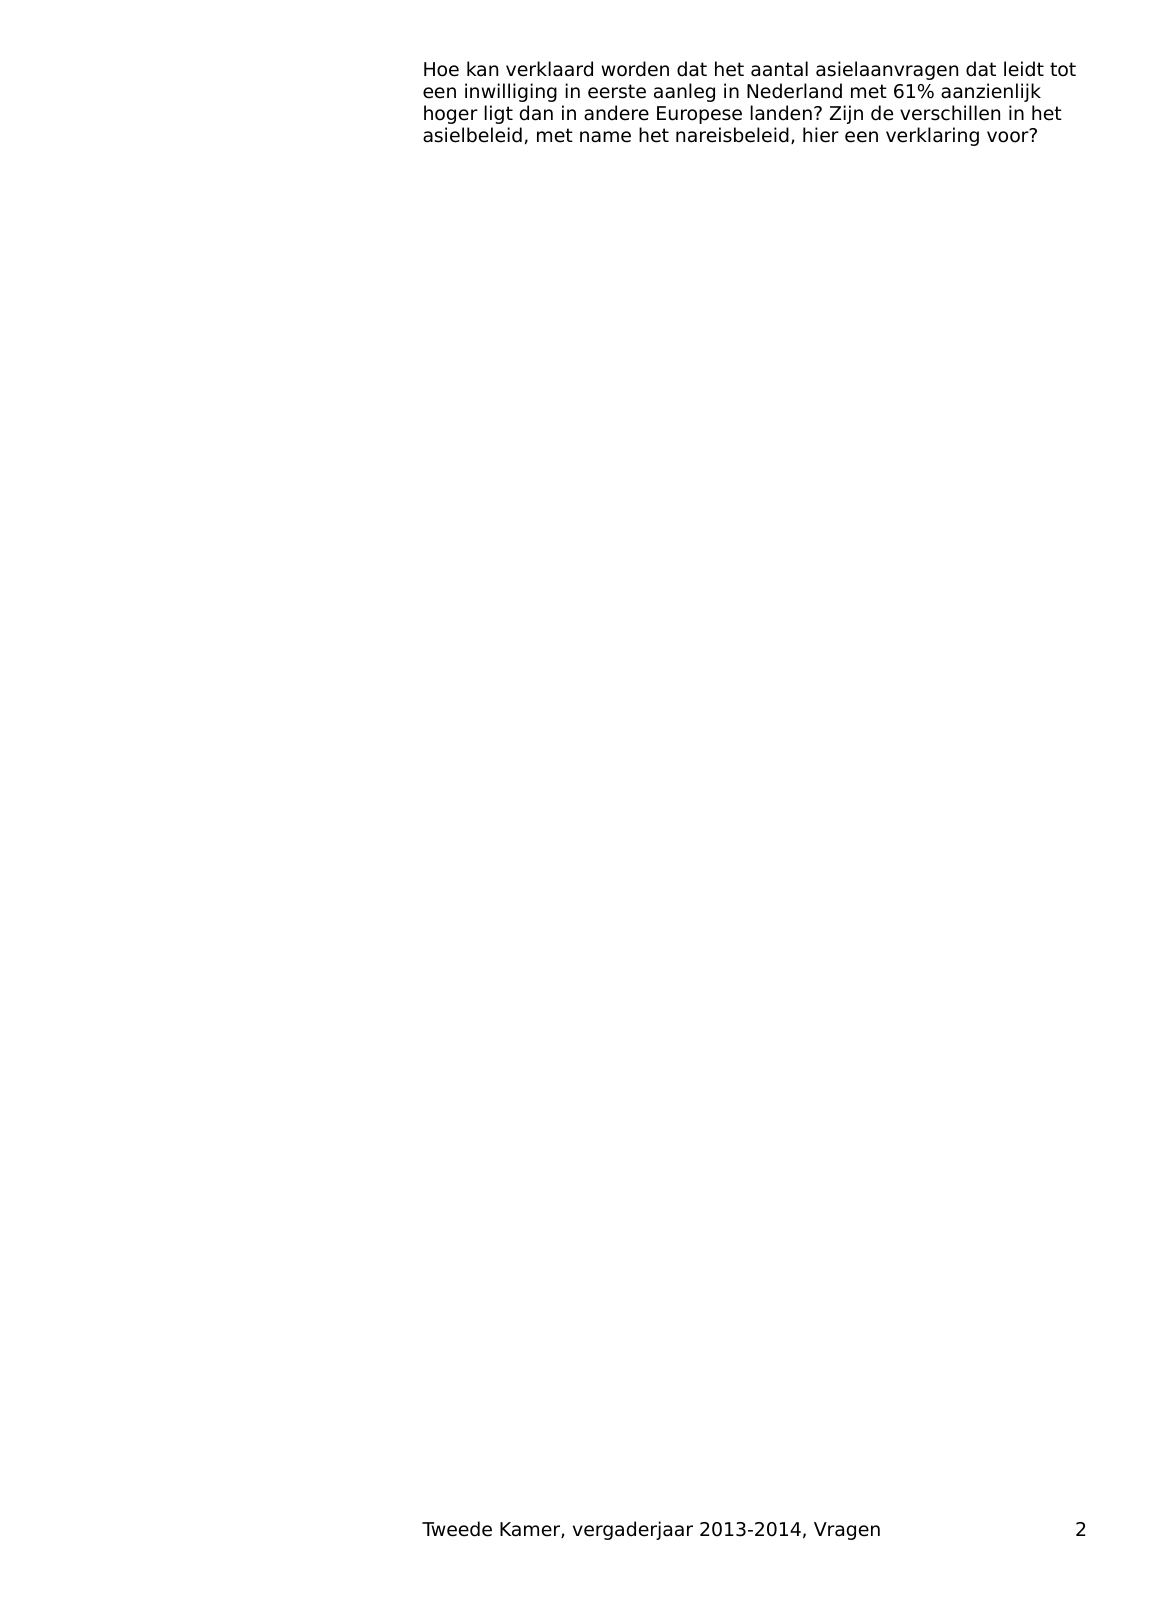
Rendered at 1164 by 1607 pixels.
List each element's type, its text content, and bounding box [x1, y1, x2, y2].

text Hoe kan verklaard worden dat het aantal asielaanvragen dat leidt tot een inwilliging in eerste aanleg in Nederland met 61% aanzienlijk hoger ligt dan in andere Europese landen? Zijn de verschillen in het asielbeleid, met name het nareisbeleid, hier een verklaring voor? [422, 59, 1087, 147]
